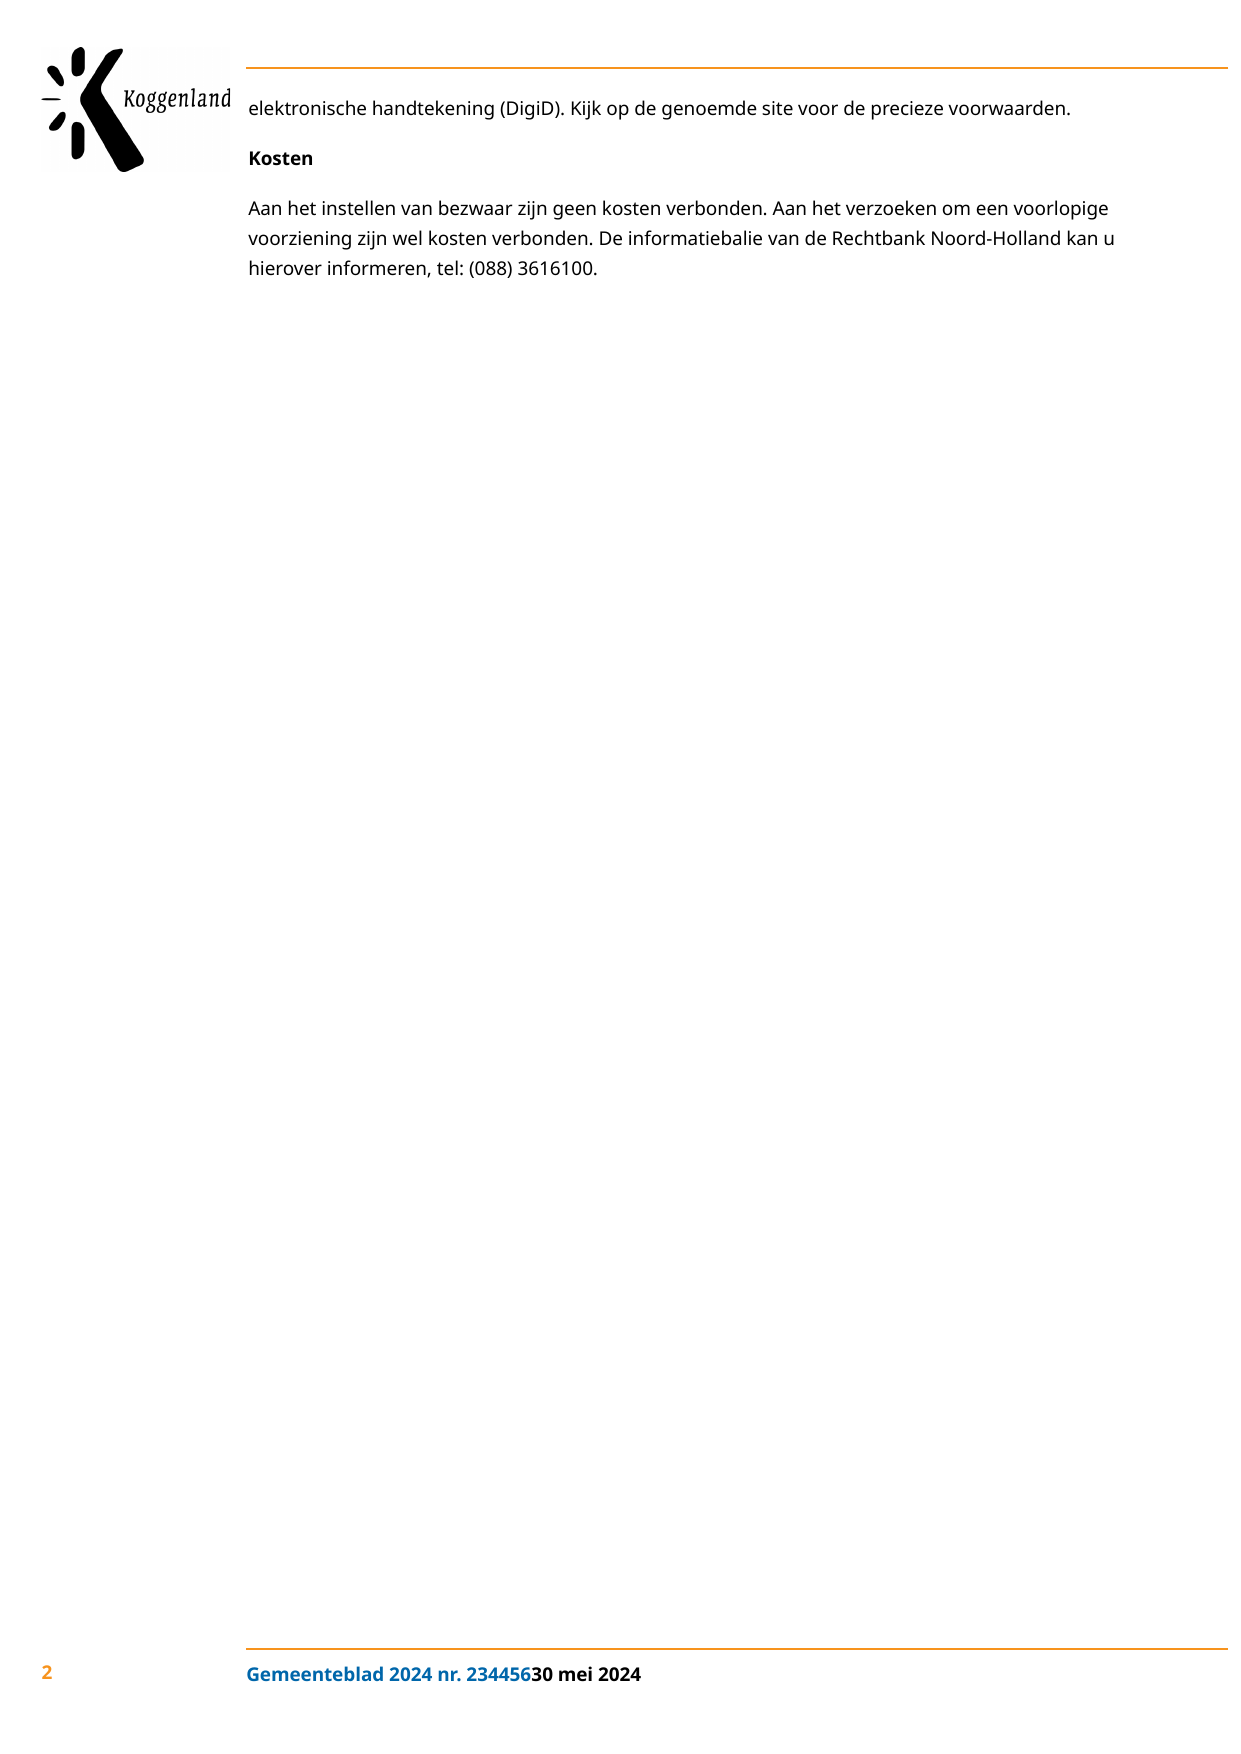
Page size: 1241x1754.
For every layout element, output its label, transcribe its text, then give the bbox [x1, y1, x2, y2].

picture [41, 47, 231, 172]
text Aan het instellen van bezwaar zijn geen kosten verbonden. Aan het verzoeken om een voorlopige voorziening zijn wel kosten verbonden. De informatiebalie van de Rechtbank Noord-Holland kan u hierover informeren, tel: (088) 3616100. [248, 196, 1152, 281]
text elektronische handtekening (DigiD). Kijk op de genoemde site voor de precieze voorwaarden. [248, 95, 1152, 121]
text Kosten [248, 145, 1152, 171]
